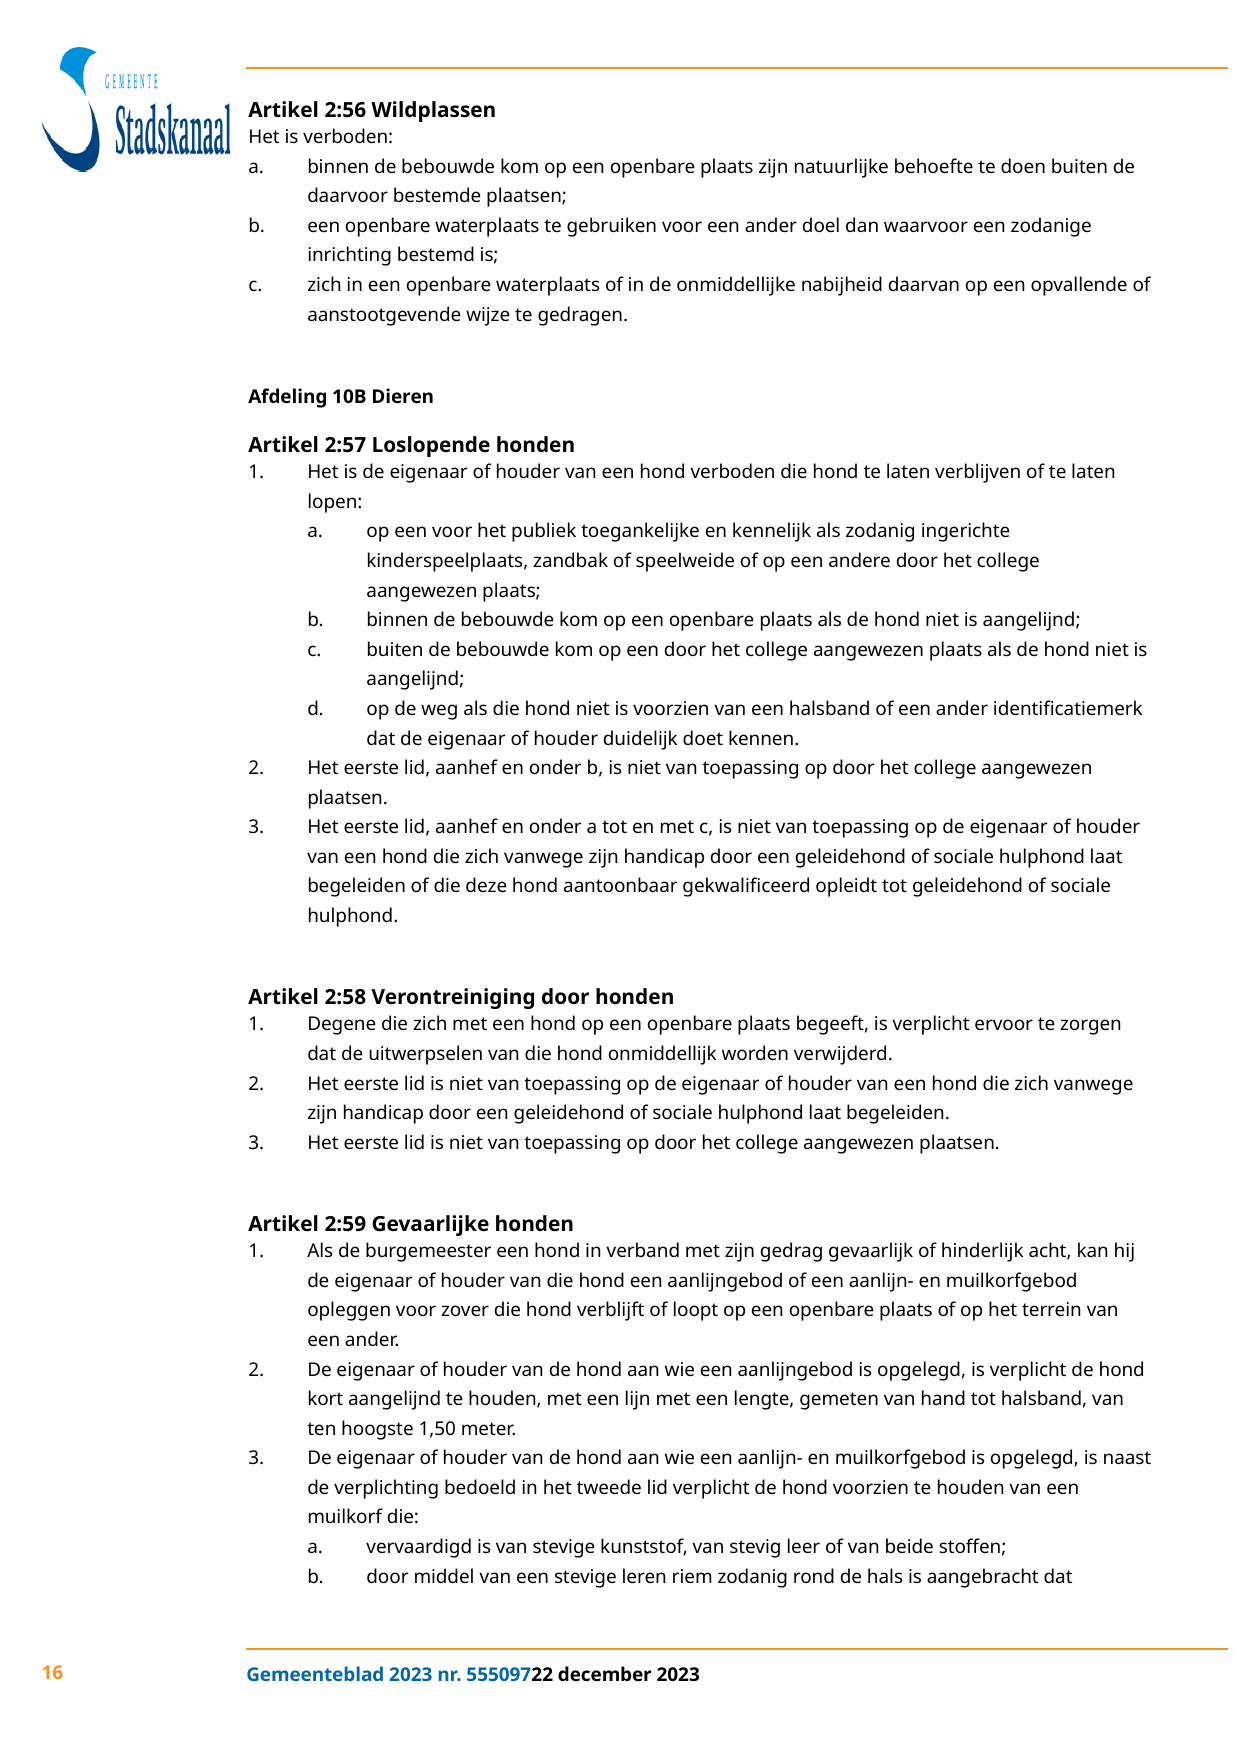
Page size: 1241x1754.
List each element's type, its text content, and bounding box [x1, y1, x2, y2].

list De eigenaar of houder van de hond aan wie een aanlijn- en muilkorfgebod is opgelegd, is naast de verplichting bedoeld in het tweede lid verplicht de hond voorzien te houden van een muilkorf die: [248, 1444, 1152, 1529]
list door middel van een stevige leren riem zodanig rond de hals is aangebracht dat [307, 1563, 1152, 1588]
picture [41, 47, 231, 172]
list Het eerste lid is niet van toepassing op door het college aangewezen plaatsen. [248, 1129, 1152, 1155]
text Artikel 2:57 Loslopende honden [248, 430, 1152, 458]
list De eigenaar of houder van de hond aan wie een aanlijngebod is opgelegd, is verplicht de hond kort aangelijnd te houden, met een lijn met een lengte, gemeten van hand tot halsband, van ten hoogste 1,50 meter. [248, 1356, 1152, 1441]
list vervaardigd is van stevige kunststof, van stevig leer of van beide stoffen; [307, 1533, 1152, 1559]
list binnen de bebouwde kom op een openbare plaats als de hond niet is aangelijnd; [307, 606, 1152, 632]
text Het is verboden: [248, 123, 1152, 149]
list Het is de eigenaar of houder van een hond verboden die hond te laten verblijven of te laten lopen: [248, 458, 1152, 514]
list een openbare waterplaats te gebruiken voor een ander doel dan waarvoor een zodanige inrichting bestemd is; [248, 212, 1152, 267]
list op een voor het publiek toegankelijke en kennelijk als zodanig ingerichte kinderspeelplaats, zandbak of speelweide of op een andere door het college aangewezen plaats; [307, 518, 1152, 602]
text Artikel 2:58 Verontreiniging door honden [248, 982, 1152, 1011]
text Artikel 2:59 Gevaarlijke honden [248, 1209, 1152, 1237]
list binnen de bebouwde kom op een openbare plaats zijn natuurlijke behoefte te doen buiten de daarvoor bestemde plaatsen; [248, 153, 1152, 208]
list Als de burgemeester een hond in verband met zijn gedrag gevaarlijk of hinderlijk acht, kan hij de eigenaar of houder van die hond een aanlijngebod of een aanlijn- en muilkorfgebod opleggen voor zover die hond verblijft of loopt op een openbare plaats of op het terrein van een ander. [248, 1237, 1152, 1352]
text Artikel 2:56 Wildplassen [248, 95, 1152, 123]
list zich in een openbare waterplaats of in de onmiddellijke nabijheid daarvan op een opvallende of aanstootgevende wijze te gedragen. [248, 271, 1152, 326]
text Afdeling 10B Dieren [248, 381, 1152, 409]
list op de weg als die hond niet is voorzien van een halsband of een ander identificatiemerk dat de eigenaar of houder duidelijk doet kennen. [307, 695, 1152, 750]
list buiten de bebouwde kom op een door het college aangewezen plaats als de hond niet is aangelijnd; [307, 636, 1152, 691]
list Het eerste lid is niet van toepassing op de eigenaar of houder van een hond die zich vanwege zijn handicap door een geleidehond of sociale hulphond laat begeleiden. [248, 1070, 1152, 1125]
list Het eerste lid, aanhef en onder a tot en met c, is niet van toepassing op de eigenaar of houder van een hond die zich vanwege zijn handicap door een geleidehond of sociale hulphond laat begeleiden of die deze hond aantoonbaar gekwalificeerd opleidt tot geleidehond of sociale hulphond. [248, 813, 1152, 928]
list Degene die zich met een hond op een openbare plaats begeeft, is verplicht ervoor te zorgen dat de uitwerpselen van die hond onmiddellijk worden verwijderd. [248, 1011, 1152, 1066]
list Het eerste lid, aanhef en onder b, is niet van toepassing op door het college aangewezen plaatsen. [248, 754, 1152, 809]
